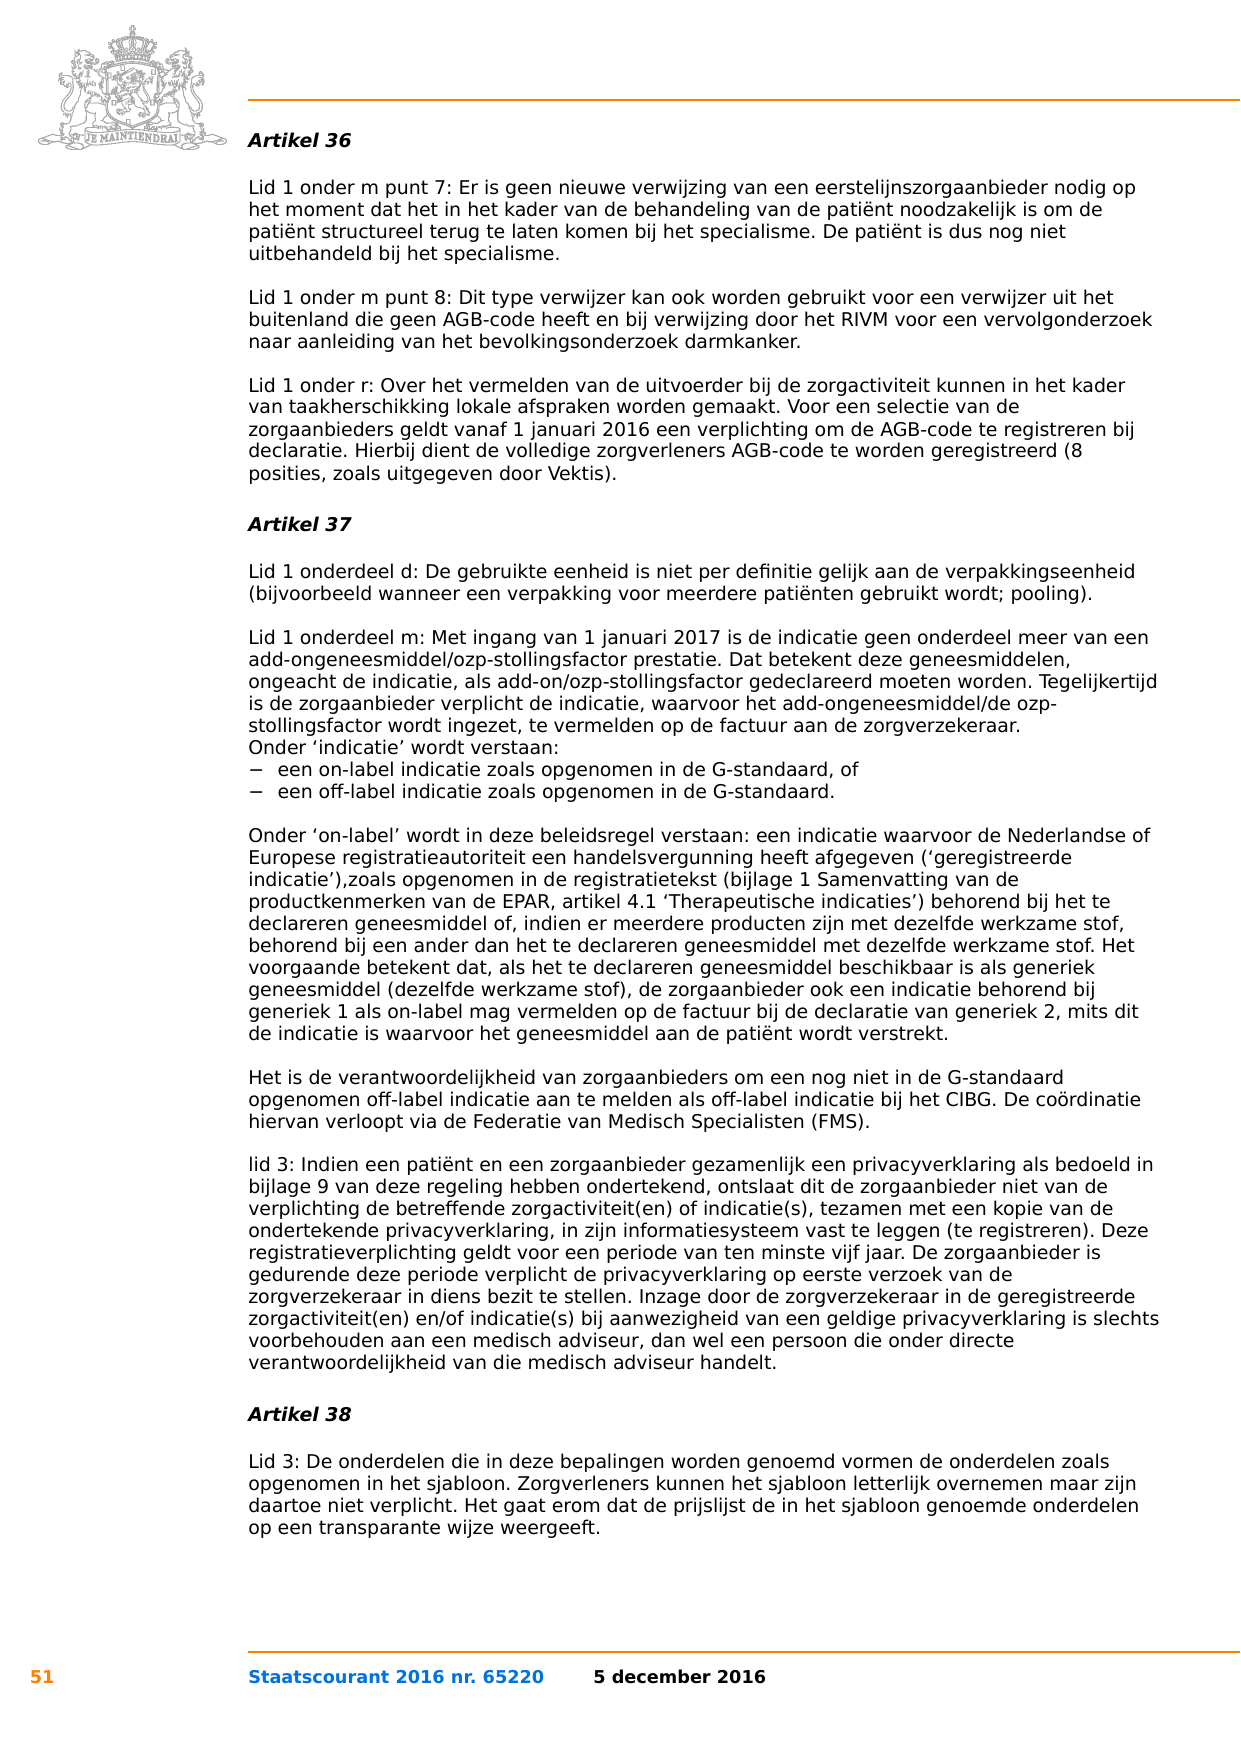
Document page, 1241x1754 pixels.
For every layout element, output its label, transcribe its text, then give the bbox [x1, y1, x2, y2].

subtitle Artikel 37 [248, 514, 1163, 536]
text Onder ‘on-label’ wordt in deze beleidsregel verstaan: een indicatie waarvoor de Nederlandse of Europese registratieautoriteit een handelsvergunning heeft afgegeven (‘geregistreerde indicatie’),zoals opgenomen in de registratietekst (bijlage 1 Samenvatting van de productkenmerken van de EPAR, artikel 4.1 ‘Therapeutische indicaties’) behorend bij het te declareren geneesmiddel of, indien er meerdere producten zijn met dezelfde werkzame stof, behorend bij een ander dan het te declareren geneesmiddel met dezelfde werkzame stof. Het voorgaande betekent dat, als het te declareren geneesmiddel beschikbaar is als generiek geneesmiddel (dezelfde werkzame stof), de zorgaanbieder ook een indicatie behorend bij generiek 1 als on-label mag vermelden op de factuur bij de declaratie van generiek 2, mits dit de indicatie is waarvoor het geneesmiddel aan de patiënt wordt verstrekt. [248, 825, 1163, 1045]
text Lid 3: De onderdelen die in deze bepalingen worden genoemd vormen de onderdelen zoals opgenomen in het sjabloon. Zorgverleners kunnen het sjabloon letterlijk overnemen maar zijn daartoe niet verplicht. Het gaat erom dat de prijslijst de in het sjabloon genoemde onderdelen op een transparante wijze weergeeft. [248, 1451, 1163, 1539]
text Lid 1 onderdeel d: De gebruikte eenheid is niet per definitie gelijk aan de verpakkingseenheid (bijvoorbeeld wanneer een verpakking voor meerdere patiënten gebruikt wordt; pooling). [248, 561, 1163, 605]
text Lid 1 onder m punt 7: Er is geen nieuwe verwijzing van een eerstelijnszorgaanbieder nodig op het moment dat het in het kader van de behandeling van de patiënt noodzakelijk is om de patiënt structureel terug te laten komen bij het specialisme. De patiënt is dus nog niet uitbehandeld bij het specialisme. [248, 177, 1163, 265]
text Lid 1 onder r: Over het vermelden van de uitvoerder bij de zorgactiviteit kunnen in het kader van taakherschikking lokale afspraken worden gemaakt. Voor een selectie van de zorgaanbieders geldt vanaf 1 januari 2016 een verplichting om de AGB-code te registreren bij declaratie. Hierbij dient de volledige zorgverleners AGB-code te worden geregistreerd (8 posities, zoals uitgegeven door Vektis). [248, 374, 1163, 484]
subtitle Artikel 36 [248, 130, 1163, 152]
text Lid 1 onderdeel m: Met ingang van 1 januari 2017 is de indicatie geen onderdeel meer van een add-ongeneesmiddel/ozp-stollingsfactor prestatie. Dat betekent deze geneesmiddelen, ongeacht de indicatie, als add-on/ozp-stollingsfactor gedeclareerd moeten worden. Tegelijkertijd is de zorgaanbieder verplicht de indicatie, waarvoor het add-ongeneesmiddel/de ozp-stollingsfactor wordt ingezet, te vermelden op de factuur aan de zorgverzekeraar. [248, 627, 1163, 737]
picture [38, 25, 227, 150]
text Onder ‘indicatie’ wordt verstaan: [248, 737, 1163, 759]
text − een on-label indicatie zoals opgenomen in de G-standaard, of [248, 759, 1163, 781]
text − een off-label indicatie zoals opgenomen in de G-standaard. [248, 781, 1163, 803]
text lid 3: Indien een patiënt en een zorgaanbieder gezamenlijk een privacyverklaring als bedoeld in bijlage 9 van deze regeling hebben ondertekend, ontslaat dit de zorgaanbieder niet van de verplichting de betreffende zorgactiviteit(en) of indicatie(s), tezamen met een kopie van de ondertekende privacyverklaring, in zijn informatiesysteem vast te leggen (te registreren). Deze registratieverplichting geldt voor een periode van ten minste vijf jaar. De zorgaanbieder is gedurende deze periode verplicht de privacyverklaring op eerste verzoek van de zorgverzekeraar in diens bezit te stellen. Inzage door de zorgverzekeraar in de geregistreerde zorgactiviteit(en) en/of indicatie(s) bij aanwezigheid van een geldige privacyverklaring is slechts voorbehouden aan een medisch adviseur, dan wel een persoon die onder directe verantwoordelijkheid van die medisch adviseur handelt. [248, 1154, 1163, 1374]
text Lid 1 onder m punt 8: Dit type verwijzer kan ook worden gebruikt voor een verwijzer uit het buitenland die geen AGB-code heeft en bij verwijzing door het RIVM voor een vervolgonderzoek naar aanleiding van het bevolkingsonderzoek darmkanker. [248, 287, 1163, 353]
text Het is de verantwoordelijkheid van zorgaanbieders om een nog niet in de G-standaard opgenomen off-label indicatie aan te melden als off-label indicatie bij het CIBG. De coördinatie hiervan verloopt via de Federatie van Medisch Specialisten (FMS). [248, 1067, 1163, 1132]
subtitle Artikel 38 [248, 1404, 1163, 1426]
